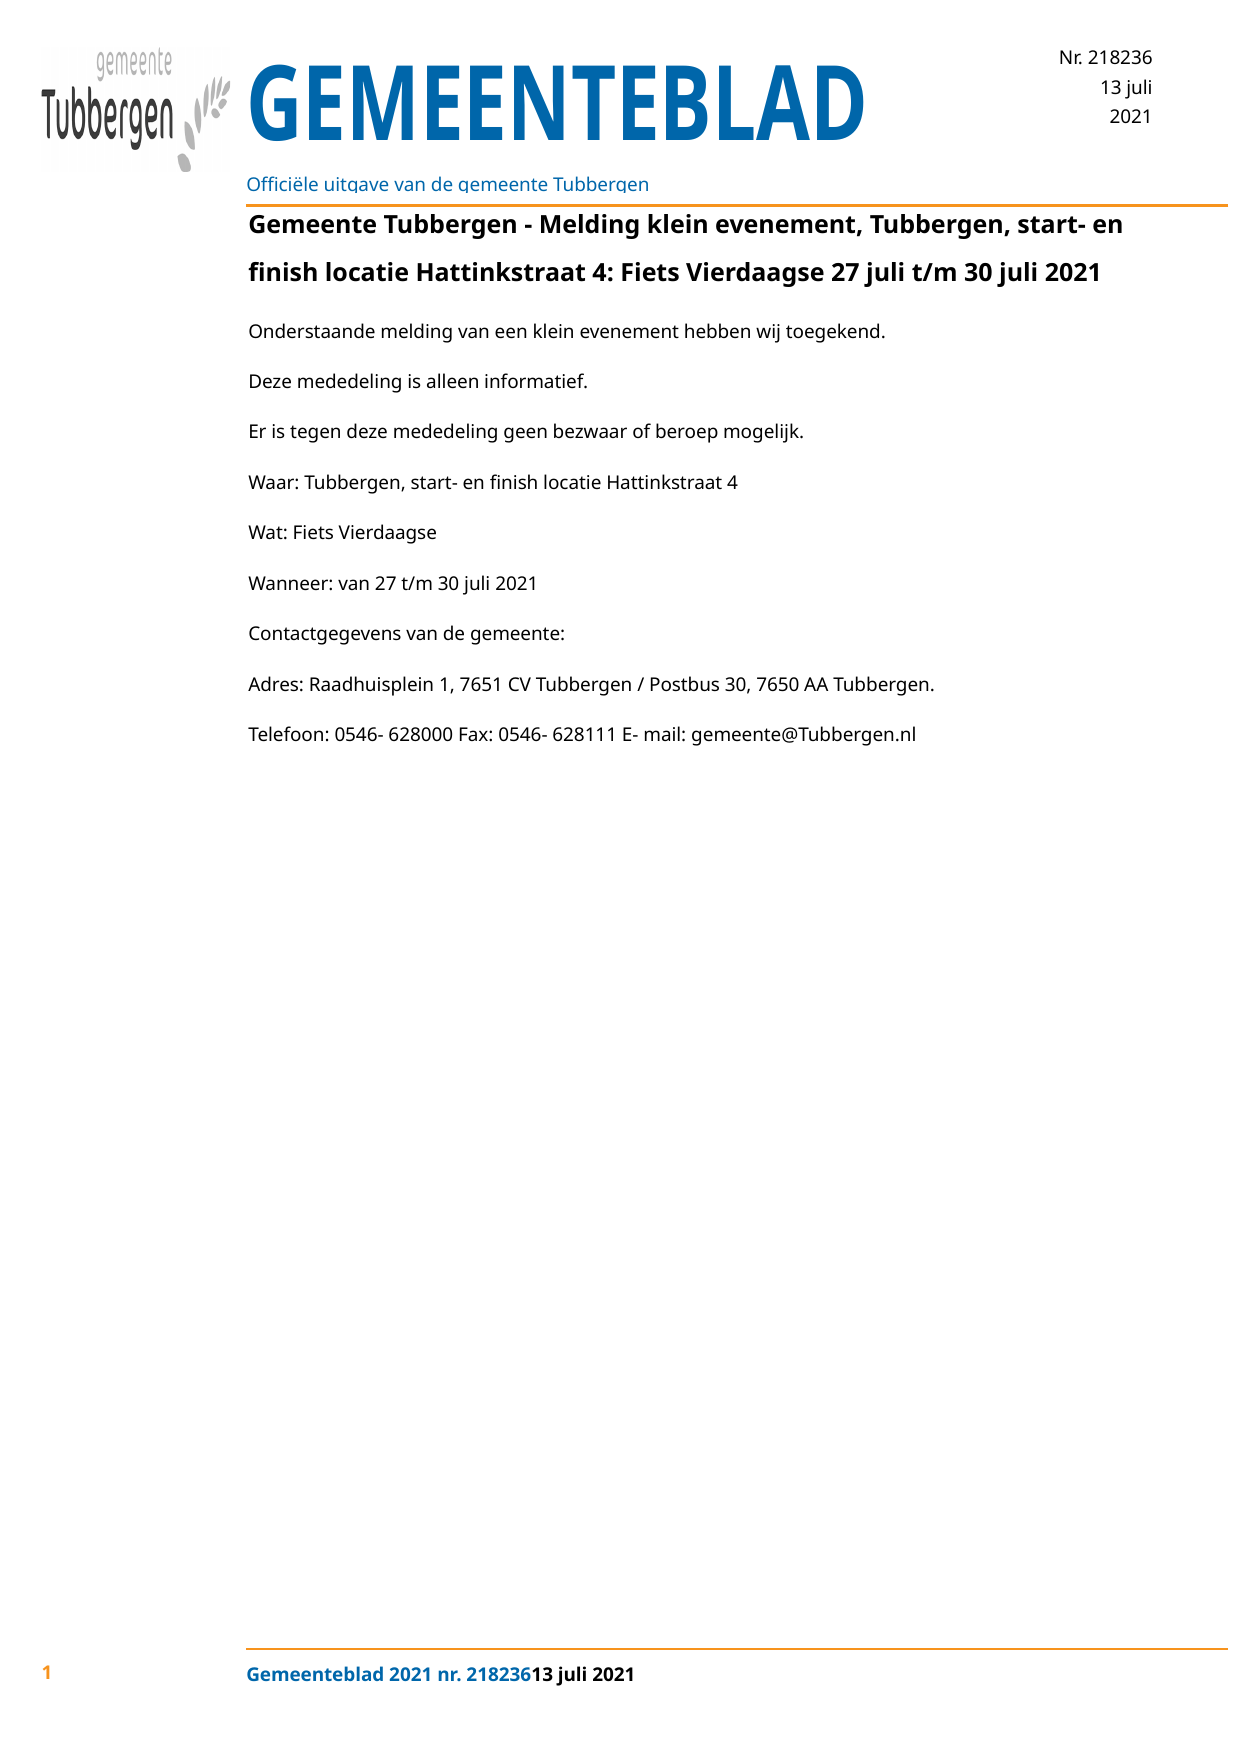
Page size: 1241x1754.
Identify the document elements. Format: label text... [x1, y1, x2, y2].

text Deze mededeling is alleen informatief. [248, 368, 1152, 394]
text Gemeente Tubbergen - Melding klein evenement, Tubbergen, start- en finish locatie Hattinkstraat 4: Fiets Vierdaagse 27 juli t/m 30 juli 2021 [248, 207, 1152, 288]
text Er is tegen deze mededeling geen bezwaar of beroep mogelijk. [248, 419, 1152, 444]
text Onderstaande melding van een klein evenement hebben wij toegekend. [248, 318, 1152, 344]
picture [41, 47, 231, 172]
text Wanneer: van 27 t/m 30 juli 2021 [248, 570, 1152, 596]
text Waar: Tubbergen, start- en finish locatie Hattinkstraat 4 [248, 469, 1152, 495]
text Wat: Fiets Vierdaagse [248, 519, 1152, 545]
text Contactgegevens van de gemeente: [248, 620, 1152, 646]
text Telefoon: 0546- 628000 Fax: 0546- 628111 E- mail: gemeente@Tubbergen.nl [248, 721, 1152, 747]
text Adres: Raadhuisplein 1, 7651 CV Tubbergen / Postbus 30, 7650 AA Tubbergen. [248, 671, 1152, 697]
